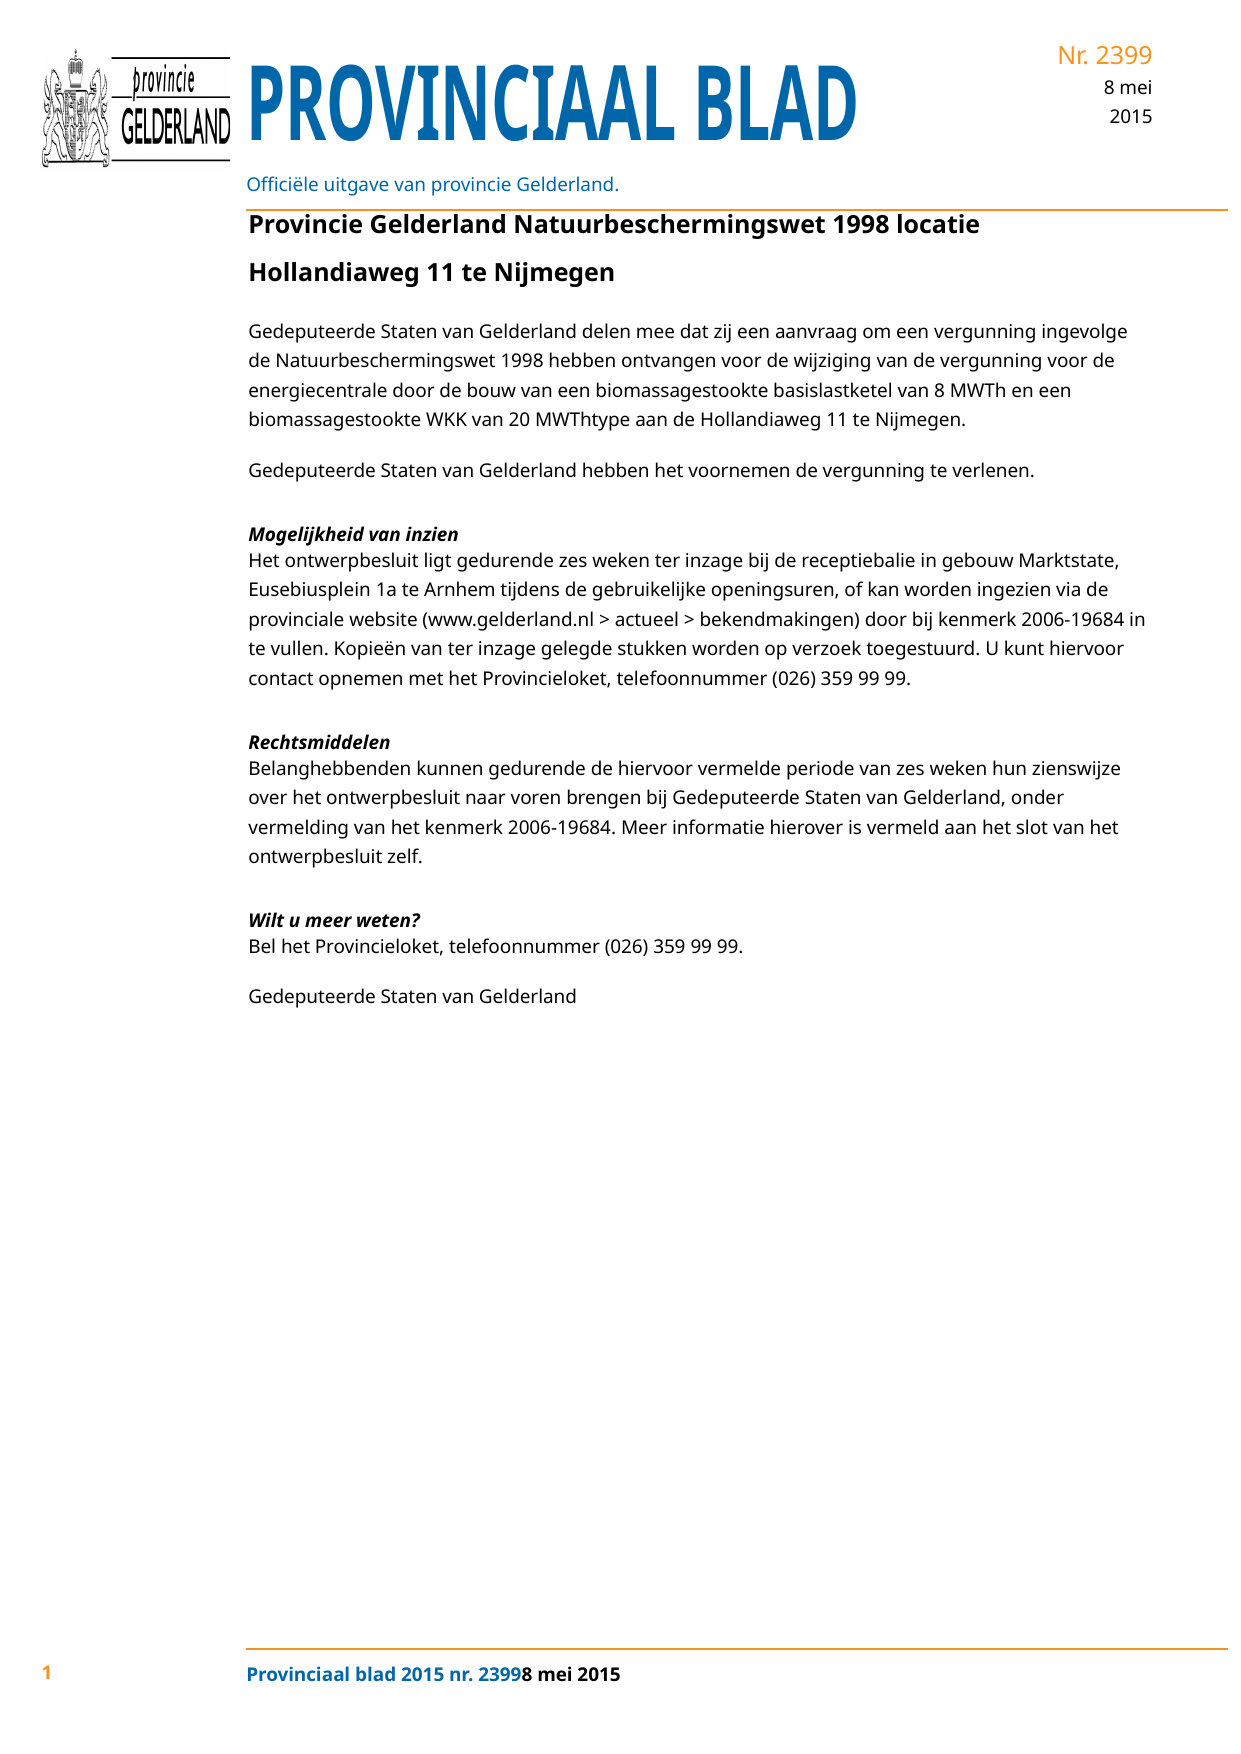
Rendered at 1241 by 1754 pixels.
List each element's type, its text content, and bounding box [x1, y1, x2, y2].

text Mogelijkheid van inzien [248, 521, 1152, 547]
text Rechtsmiddelen [248, 729, 1152, 755]
text Gedeputeerde Staten van Gelderland delen mee dat zij een aanvraag om een vergunning ingevolge de Natuurbeschermingswet 1998 hebben ontvangen voor de wijziging van de vergunning voor de energiecentrale door de bouw van een biomassagestookte basislastketel van 8 MWTh en een biomassagestookte WKK van 20 MWThtype aan de Hollandiaweg 11 te Nijmegen. [248, 318, 1152, 432]
text Bel het Provincieloket, telefoonnummer (026) 359 99 99. [248, 933, 1152, 959]
text Provincie Gelderland Natuurbeschermingswet 1998 locatie Hollandiaweg 11 te Nijmegen [248, 211, 1152, 288]
text Gedeputeerde Staten van Gelderland [248, 984, 1152, 1009]
text Belanghebbenden kunnen gedurende de hiervoor vermelde periode van zes weken hun zienswijze over het ontwerpbesluit naar voren brengen bij Gedeputeerde Staten van Gelderland, onder vermelding van het kenmerk 2006-19684. Meer informatie hierover is vermeld aan het slot van het ontwerpbesluit zelf. [248, 755, 1152, 869]
picture [41, 47, 231, 172]
text Het ontwerpbesluit ligt gedurende zes weken ter inzage bij de receptiebalie in gebouw Marktstate, Eusebiusplein 1a te Arnhem tijdens de gebruikelijke openingsuren, of kan worden ingezien via de provinciale website (www.gelderland.nl > actueel > bekendmakingen) door bij kenmerk 2006-19684 in te vullen. Kopieën van ter inzage gelegde stukken worden op verzoek toegestuurd. U kunt hiervoor contact opnemen met het Provincieloket, telefoonnummer (026) 359 99 99. [248, 547, 1152, 691]
text Gedeputeerde Staten van Gelderland hebben het voornemen de vergunning te verlenen. [248, 457, 1152, 483]
text Wilt u meer weten? [248, 907, 1152, 933]
